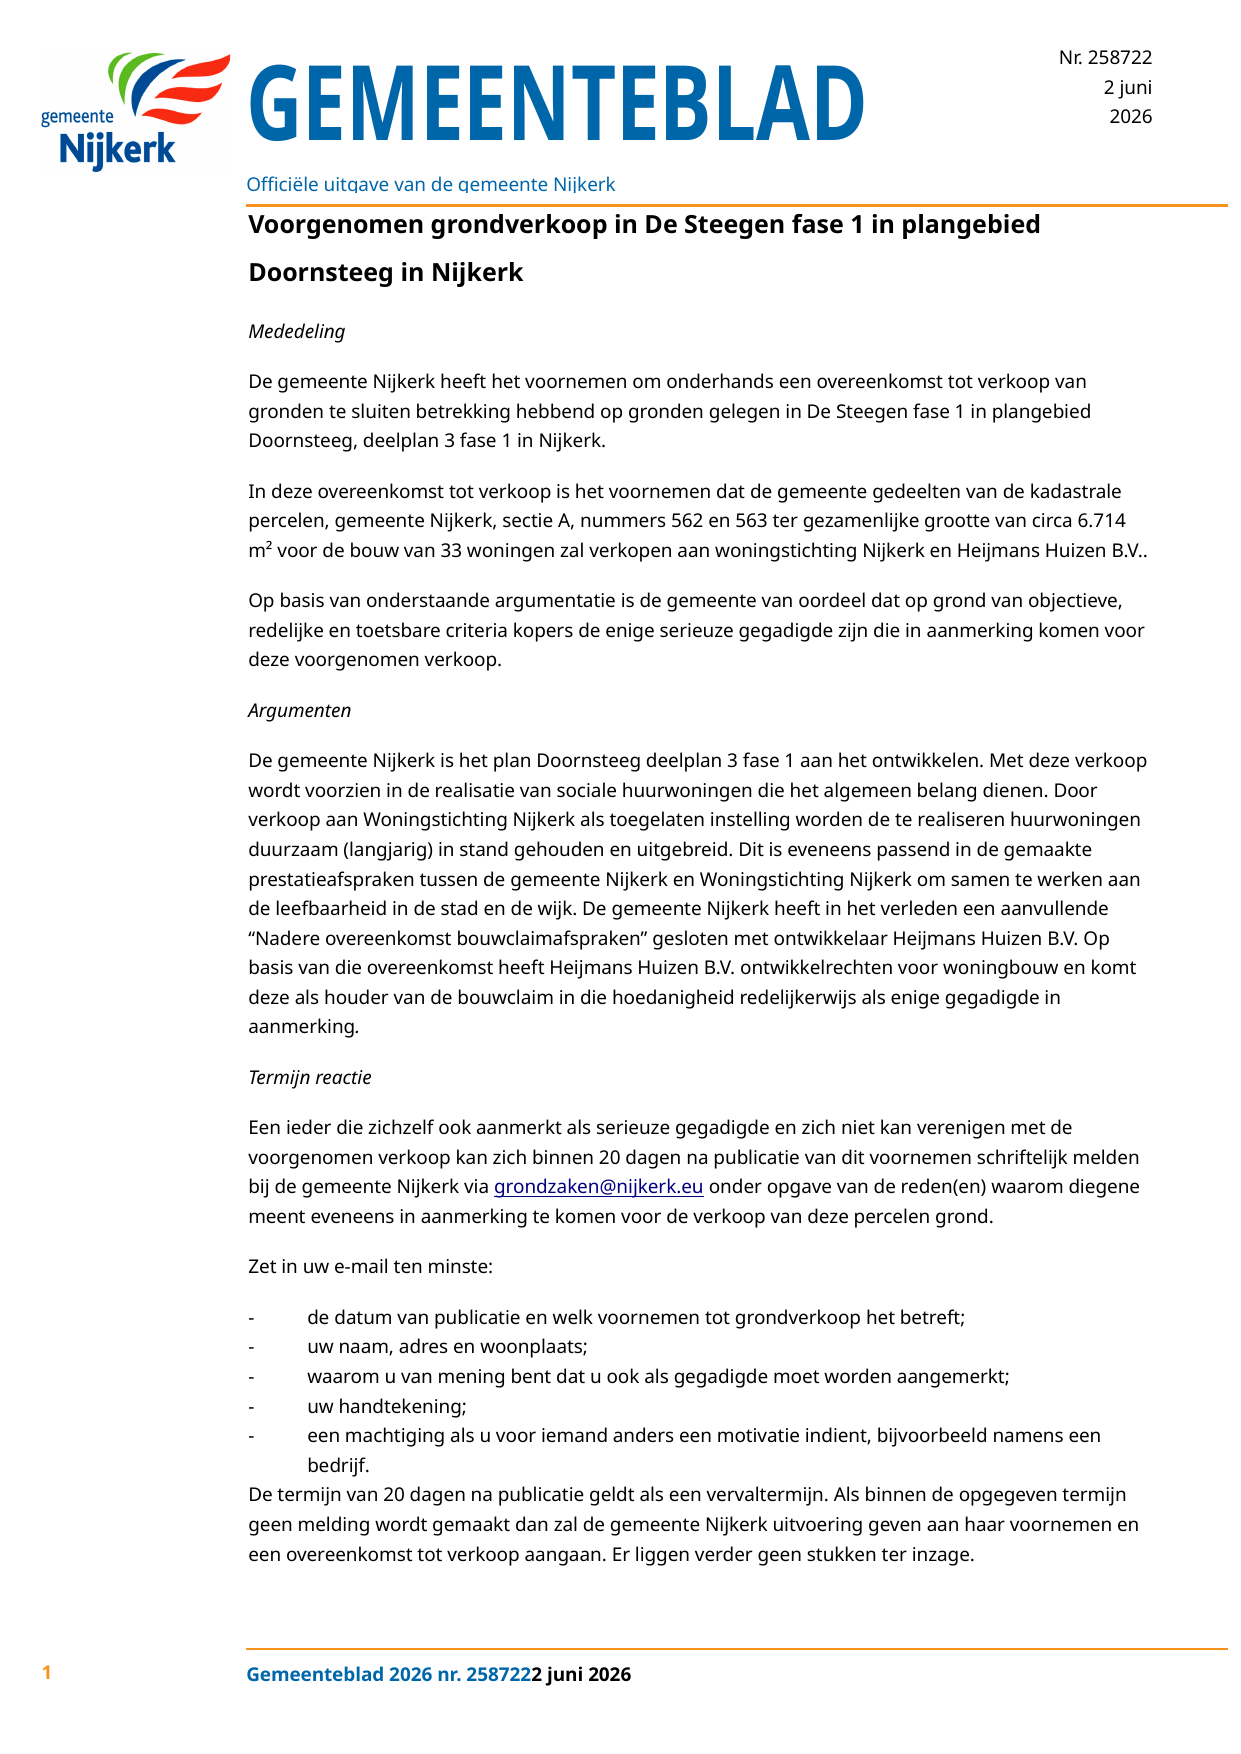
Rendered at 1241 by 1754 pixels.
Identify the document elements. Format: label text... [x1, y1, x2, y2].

list de datum van publicatie en welk voornemen tot grondverkoop het betreft; [248, 1304, 1152, 1330]
picture [41, 47, 231, 172]
text In deze overeenkomst tot verkoop is het voornemen dat de gemeente gedeelten van de kadastrale percelen, gemeente Nijkerk, sectie A, nummers 562 en 563 ter gezamenlijke grootte van circa 6.714 m² voor de bouw van 33 woningen zal verkopen aan woningstichting Nijkerk en Heijmans Huizen B.V.. [248, 478, 1152, 563]
list waarom u van mening bent dat u ook als gegadigde moet worden aangemerkt; [248, 1363, 1152, 1389]
text Op basis van onderstaande argumentatie is de gemeente van oordeel dat op grond van objectieve, redelijke en toetsbare criteria kopers de enige serieuze gegadigde zijn die in aanmerking komen voor deze voorgenomen verkoop. [248, 587, 1152, 672]
list uw handtekening; [248, 1393, 1152, 1419]
text Zet in uw e-mail ten minste: [248, 1254, 1152, 1279]
text Mededeling [248, 318, 1152, 344]
text Een ieder die zichzelf ook aanmerkt als serieuze gegadigde en zich niet kan verenigen met de voorgenomen verkoop kan zich binnen 20 dagen na publicatie van dit voornemen schriftelijk melden bij de gemeente Nijkerk via grondzaken@nijkerk.eu onder opgave van de reden(en) waarom diegene meent eveneens in aanmerking te komen voor de verkoop van deze percelen grond. [248, 1114, 1152, 1229]
list een machtiging als u voor iemand anders een motivatie indient, bijvoorbeeld namens een bedrijf. [248, 1422, 1152, 1478]
list uw naam, adres en woonplaats; [248, 1334, 1152, 1359]
text De gemeente Nijkerk heeft het voornemen om onderhands een overeenkomst tot verkoop van gronden te sluiten betrekking hebbend op gronden gelegen in De Steegen fase 1 in plangebied Doornsteeg, deelplan 3 fase 1 in Nijkerk. [248, 368, 1152, 453]
text Argumenten [248, 697, 1152, 723]
text Voorgenomen grondverkoop in De Steegen fase 1 in plangebied Doornsteeg in Nijkerk [248, 207, 1152, 288]
text Termijn reactie [248, 1064, 1152, 1090]
text De gemeente Nijkerk is het plan Doornsteeg deelplan 3 fase 1 aan het ontwikkelen. Met deze verkoop wordt voorzien in de realisatie van sociale huurwoningen die het algemeen belang dienen. Door verkoop aan Woningstichting Nijkerk als toegelaten instelling worden de te realiseren huurwoningen duurzaam (langjarig) in stand gehouden en uitgebreid. Dit is eveneens passend in de gemaakte prestatieafspraken tussen de gemeente Nijkerk en Woningstichting Nijkerk om samen te werken aan de leefbaarheid in de stad en de wijk. De gemeente Nijkerk heeft in het verleden een aanvullende “Nadere overeenkomst bouwclaimafspraken” gesloten met ontwikkelaar Heijmans Huizen B.V. Op basis van die overeenkomst heeft Heijmans Huizen B.V. ontwikkelrechten voor woningbouw en komt deze als houder van de bouwclaim in die hoedanigheid redelijkerwijs als enige gegadigde in aanmerking. [248, 747, 1152, 1039]
text De termijn van 20 dagen na publicatie geldt als een vervaltermijn. Als binnen de opgegeven termijn geen melding wordt gemaakt dan zal de gemeente Nijkerk uitvoering geven aan haar voornemen en een overeenkomst tot verkoop aangaan. Er liggen verder geen stukken ter inzage. [248, 1482, 1152, 1567]
